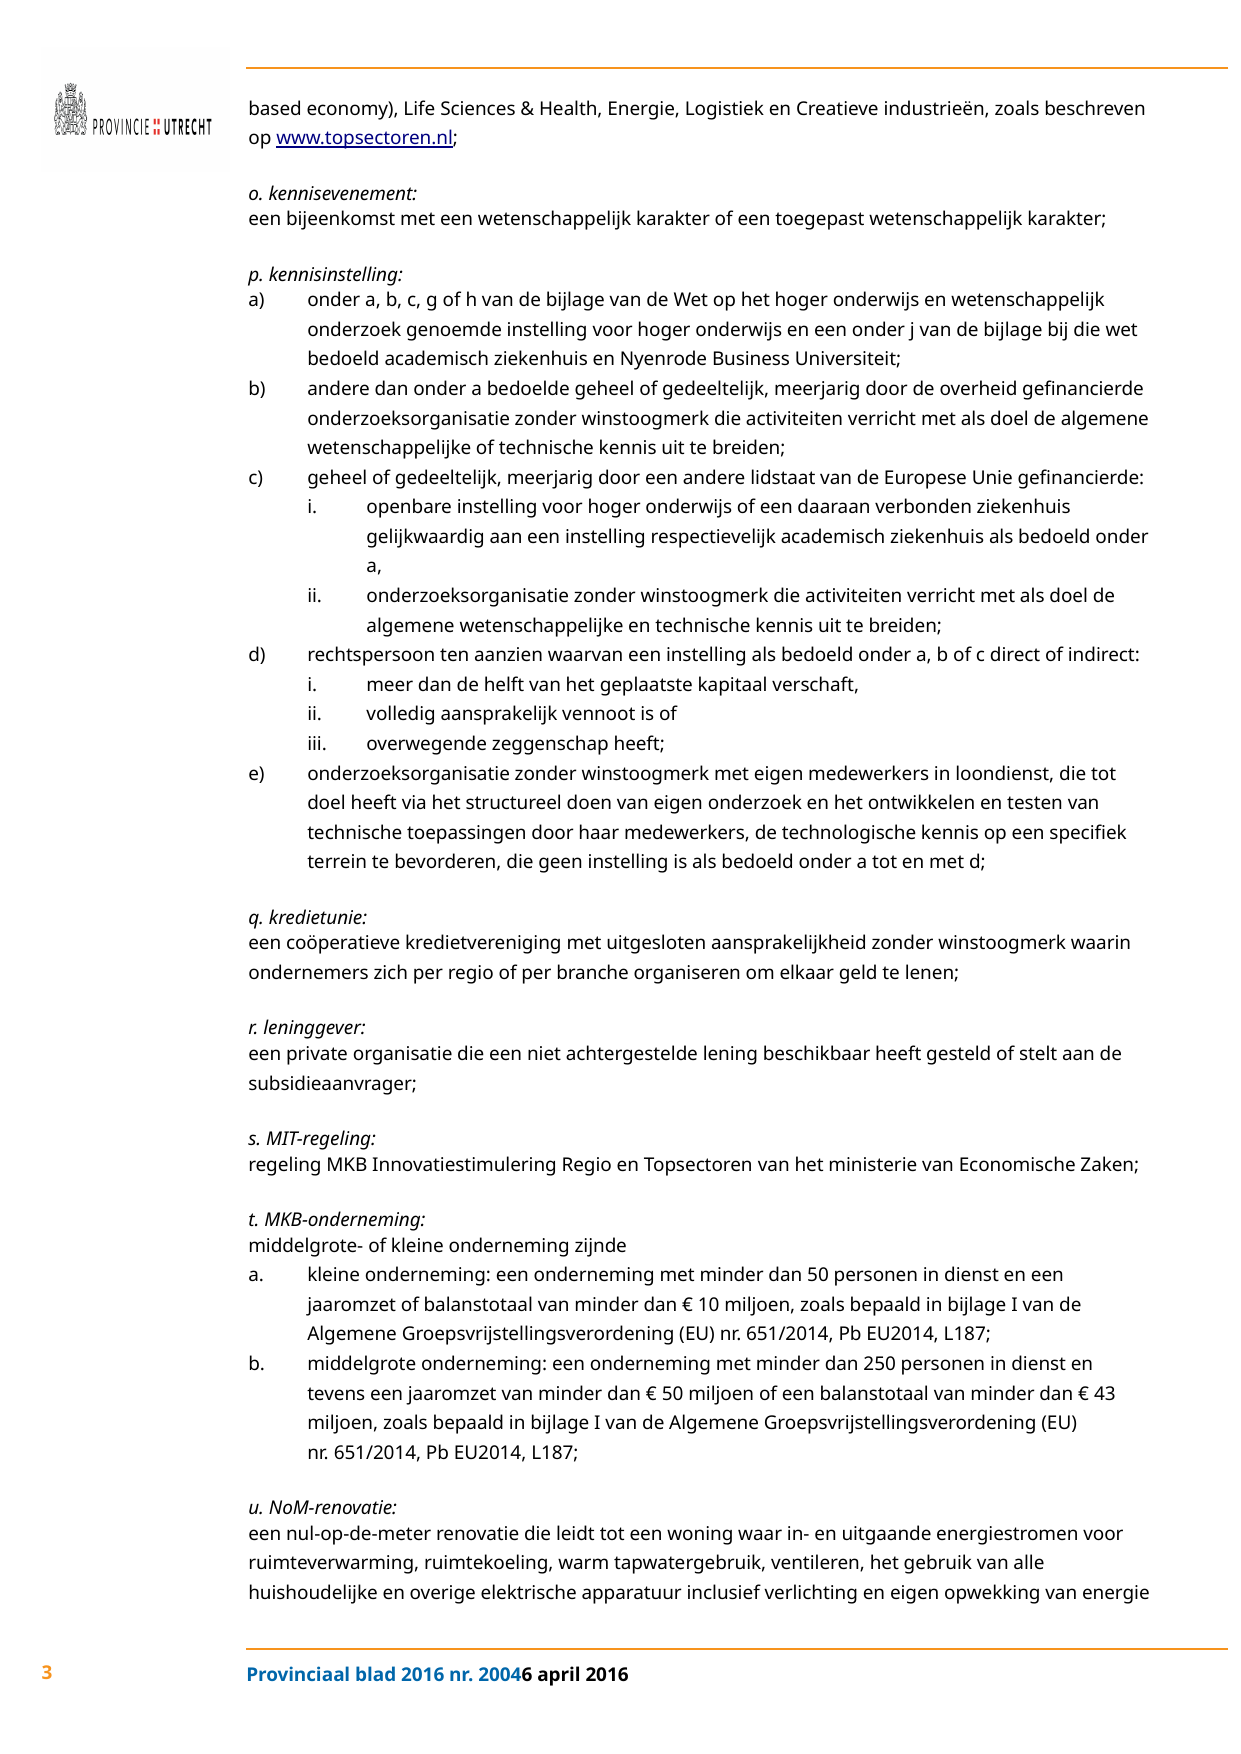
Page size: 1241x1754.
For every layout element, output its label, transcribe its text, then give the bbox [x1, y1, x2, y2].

list andere dan onder a bedoelde geheel of gedeeltelijk, meerjarig door de overheid gefinancierde onderzoeksorganisatie zonder winstoogmerk die activiteiten verricht met als doel de algemene wetenschappelijke of technische kennis uit te breiden; [248, 375, 1152, 460]
list onder a, b, c, g of h van de bijlage van de Wet op het hoger onderwijs en wetenschappelijk onderzoek genoemde instelling voor hoger onderwijs en een onder j van de bijlage bij die wet bedoeld academisch ziekenhuis en Nyenrode Business Universiteit; [248, 286, 1152, 371]
list onderzoeksorganisatie zonder winstoogmerk met eigen medewerkers in loondienst, die tot doel heeft via het structureel doen van eigen onderzoek en het ontwikkelen en testen van technische toepassingen door haar medewerkers, de technologische kennis op een specifiek terrein te bevorderen, die geen instelling is als bedoeld onder a tot en met d; [248, 760, 1152, 874]
list geheel of gedeeltelijk, meerjarig door een andere lidstaat van de Europese Unie gefinancierde: [248, 464, 1152, 490]
text o. kennisevenement: [248, 180, 1152, 205]
list onderzoeksorganisatie zonder winstoogmerk die activiteiten verricht met als doel de algemene wetenschappelijke en technische kennis uit te breiden; [307, 582, 1152, 638]
list volledig aansprakelijk vennoot is of [307, 701, 1152, 726]
list overwegende zeggenschap heeft; [307, 730, 1152, 756]
list openbare instelling voor hoger onderwijs of een daaraan verbonden ziekenhuis gelijkwaardig aan een instelling respectievelijk academisch ziekenhuis als bedoeld onder a, [307, 493, 1152, 578]
text based economy), Life Sciences & Health, Energie, Logistiek en Creatieve industrieën, zoals beschreven op www.topsectoren.nl; [248, 95, 1152, 150]
text regeling MKB Innovatiestimulering Regio en Topsectoren van het ministerie van Economische Zaken; [248, 1151, 1152, 1177]
text een bijeenkomst met een wetenschappelijk karakter of een toegepast wetenschappelijk karakter; [248, 205, 1152, 231]
text q. kredietunie: [248, 904, 1152, 929]
text t. MKB-onderneming: [248, 1206, 1152, 1232]
text een coöperatieve kredietvereniging met uitgesloten aansprakelijkheid zonder winstoogmerk waarin ondernemers zich per regio of per branche organiseren om elkaar geld te lenen; [248, 929, 1152, 985]
list middelgrote onderneming: een onderneming met minder dan 250 personen in dienst en tevens een jaaromzet van minder dan € 50 miljoen of een balanstotaal van minder dan € 43 miljoen, zoals bepaald in bijlage I van de Algemene Groepsvrijstellingsverordening (EU) nr. 651/2014, Pb EU2014, L187; [248, 1350, 1152, 1465]
list kleine onderneming: een onderneming met minder dan 50 personen in dienst en een jaaromzet of balanstotaal van minder dan € 10 miljoen, zoals bepaald in bijlage I van de Algemene Groepsvrijstellingsverordening (EU) nr. 651/2014, Pb EU2014, L187; [248, 1261, 1152, 1346]
text middelgrote- of kleine onderneming zijnde [248, 1232, 1152, 1258]
list rechtspersoon ten aanzien waarvan een instelling als bedoeld onder a, b of c direct of indirect: [248, 641, 1152, 667]
list meer dan de helft van het geplaatste kapitaal verschaft, [307, 671, 1152, 697]
text r. leninggever: [248, 1014, 1152, 1040]
text u. NoM-renovatie: [248, 1494, 1152, 1520]
picture [41, 47, 231, 172]
text een nul-op-de-meter renovatie die leidt tot een woning waar in- en uitgaande energiestromen voor ruimteverwarming, ruimtekoeling, warm tapwatergebruik, ventileren, het gebruik van alle huishoudelijke en overige elektrische apparatuur inclusief verlichting en eigen opwekking van energie [248, 1520, 1152, 1605]
text s. MIT-regeling: [248, 1125, 1152, 1151]
text een private organisatie die een niet achtergestelde lening beschikbaar heeft gesteld of stelt aan de subsidieaanvrager; [248, 1040, 1152, 1096]
text p. kennisinstelling: [248, 261, 1152, 286]
